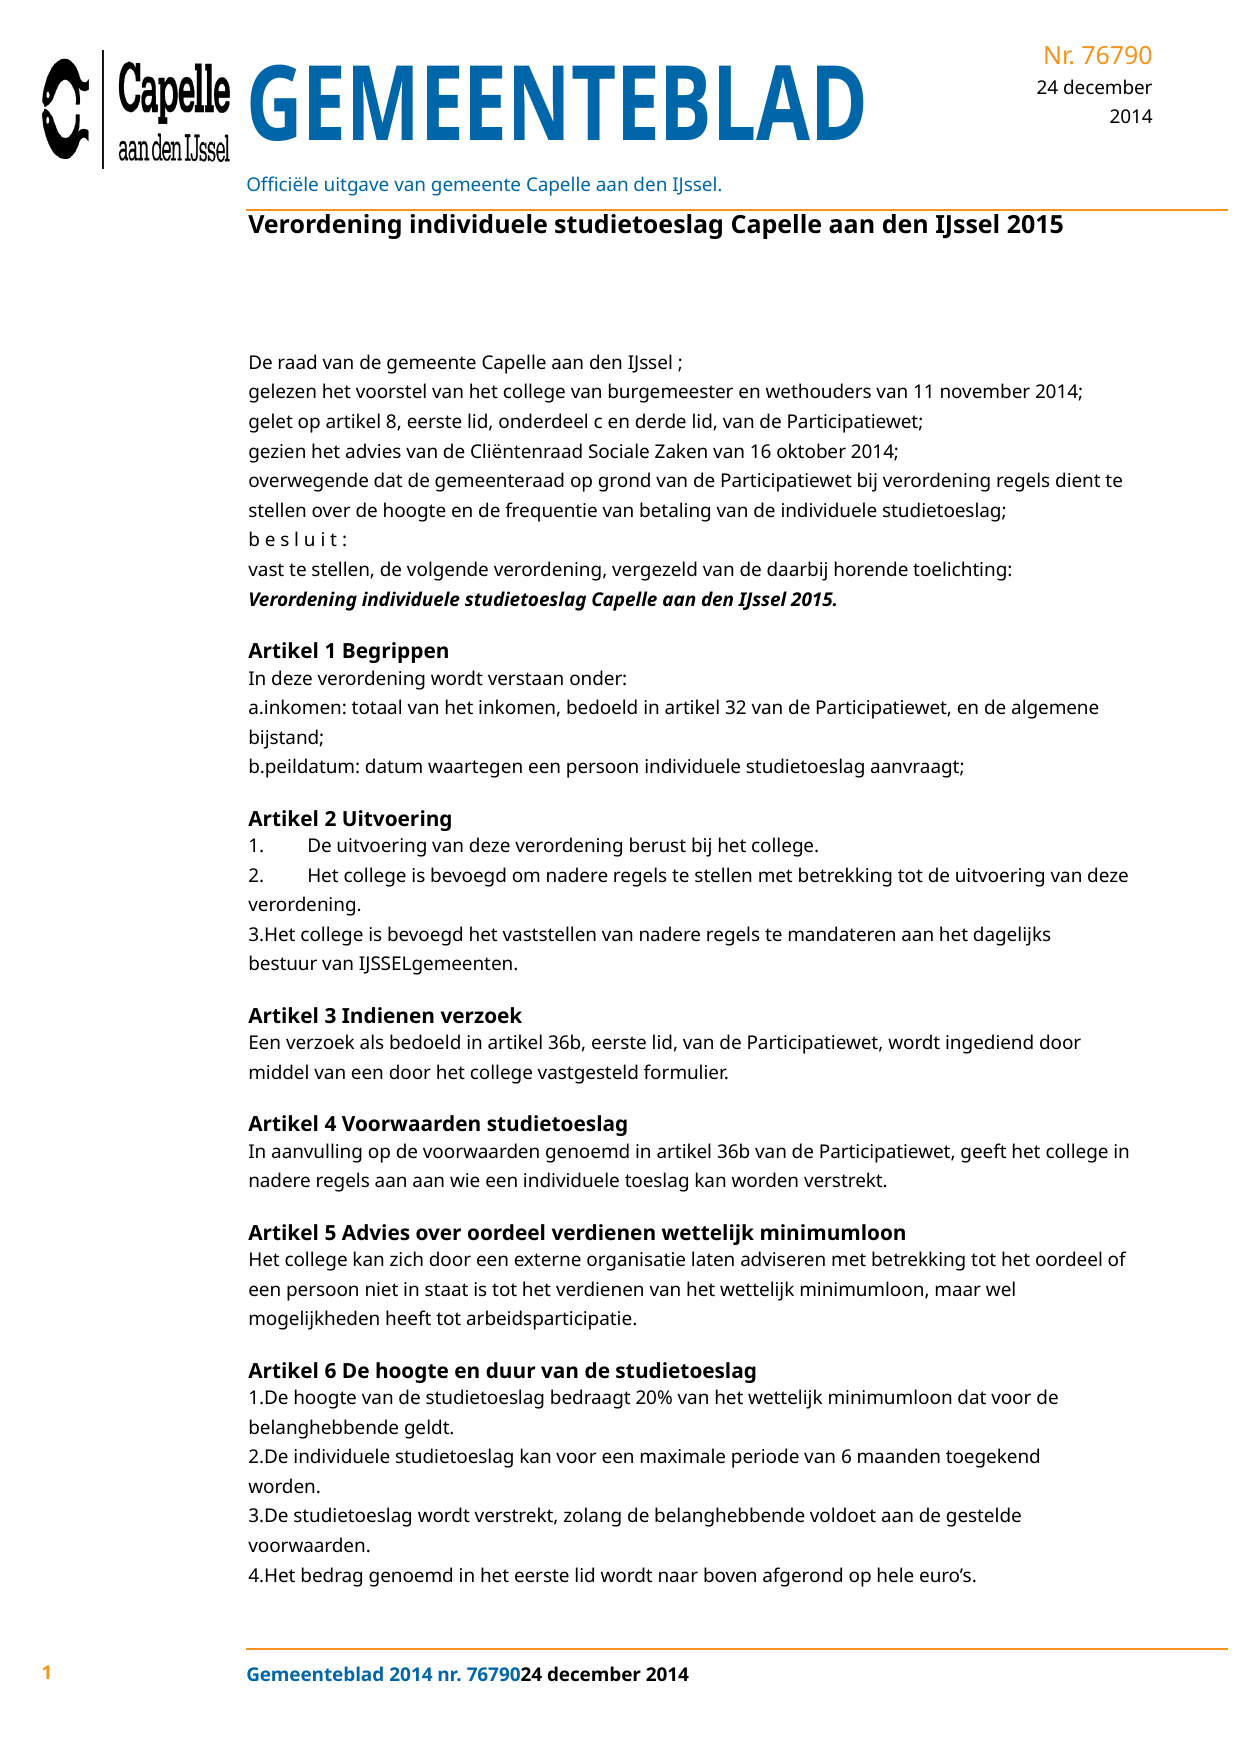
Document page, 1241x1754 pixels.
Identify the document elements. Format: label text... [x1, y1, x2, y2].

text bijstand; [248, 724, 1152, 749]
text 4.Het bedrag genoemd in het eerste lid wordt naar boven afgerond op hele euro’s. [248, 1562, 1152, 1588]
text mogelijkheden heeft tot arbeidsparticipatie. [248, 1306, 1152, 1331]
text middel van een door het college vastgesteld formulier. [248, 1059, 1152, 1085]
text 3.Het college is bevoegd het vaststellen van nadere regels te mandateren aan het dagelijks [248, 921, 1152, 947]
text Artikel 6 De hoogte en duur van de studietoeslag [248, 1356, 1152, 1384]
text worden. [248, 1473, 1152, 1499]
text overwegende dat de gemeenteraad op grond van de Participatiewet bij verordening regels dient te [248, 467, 1152, 493]
text nadere regels aan aan wie een individuele toeslag kan worden verstrekt. [248, 1167, 1152, 1193]
text b.peildatum: datum waartegen een persoon individuele studietoeslag aanvraagt; [248, 753, 1152, 779]
text Verordening individuele studietoeslag Capelle aan den IJssel 2015. [248, 586, 1152, 612]
text In deze verordening wordt verstaan onder: [248, 665, 1152, 690]
text gezien het advies van de Cliëntenraad Sociale Zaken van 16 oktober 2014; [248, 438, 1152, 464]
text 1.De hoogte van de studietoeslag bedraagt 20% van het wettelijk minimumloon dat voor de [248, 1384, 1152, 1410]
text De raad van de gemeente Capelle aan den IJssel ; [248, 349, 1152, 375]
text 3.De studietoeslag wordt verstrekt, zolang de belanghebbende voldoet aan de gestelde [248, 1503, 1152, 1528]
text Artikel 4 Voorwaarden studietoeslag [248, 1109, 1152, 1138]
list De uitvoering van deze verordening berust bij het college. [248, 832, 1152, 858]
list Het college is bevoegd om nadere regels te stellen met betrekking tot de uitvoering van deze [248, 862, 1152, 888]
text Verordening individuele studietoeslag Capelle aan den IJssel 2015 [248, 211, 1152, 241]
text gelezen het voorstel van het college van burgemeester en wethouders van 11 november 2014; [248, 379, 1152, 404]
text voorwaarden. [248, 1532, 1152, 1558]
text belanghebbende geldt. [248, 1414, 1152, 1440]
text 2.De individuele studietoeslag kan voor een maximale periode van 6 maanden toegekend [248, 1443, 1152, 1469]
text Artikel 5 Advies over oordeel verdienen wettelijk minimumloon [248, 1218, 1152, 1246]
text Artikel 2 Uitvoering [248, 804, 1152, 832]
text a.inkomen: totaal van het inkomen, bedoeld in artikel 32 van de Participatiewet, en de algemene [248, 694, 1152, 720]
text gelet op artikel 8, eerste lid, onderdeel c en derde lid, van de Participatiewet; [248, 408, 1152, 434]
text vast te stellen, de volgende verordening, vergezeld van de daarbij horende toelichting: [248, 556, 1152, 582]
text In aanvulling op de voorwaarden genoemd in artikel 36b van de Participatiewet, geeft het college in [248, 1138, 1152, 1164]
text een persoon niet in staat is tot het verdienen van het wettelijk minimumloon, maar wel [248, 1276, 1152, 1302]
text b e s l u i t : [248, 527, 1152, 552]
text Artikel 1 Begrippen [248, 636, 1152, 665]
text bestuur van IJSSELgemeenten. [248, 951, 1152, 976]
text Artikel 3 Indienen verzoek [248, 1001, 1152, 1029]
text Het college kan zich door een externe organisatie laten adviseren met betrekking tot het oordeel of [248, 1246, 1152, 1272]
text stellen over de hoogte en de frequentie van betaling van de individuele studietoeslag; [248, 497, 1152, 523]
text verordening. [248, 891, 1152, 917]
text Een verzoek als bedoeld in artikel 36b, eerste lid, van de Participatiewet, wordt ingediend door [248, 1029, 1152, 1055]
picture [41, 47, 231, 172]
